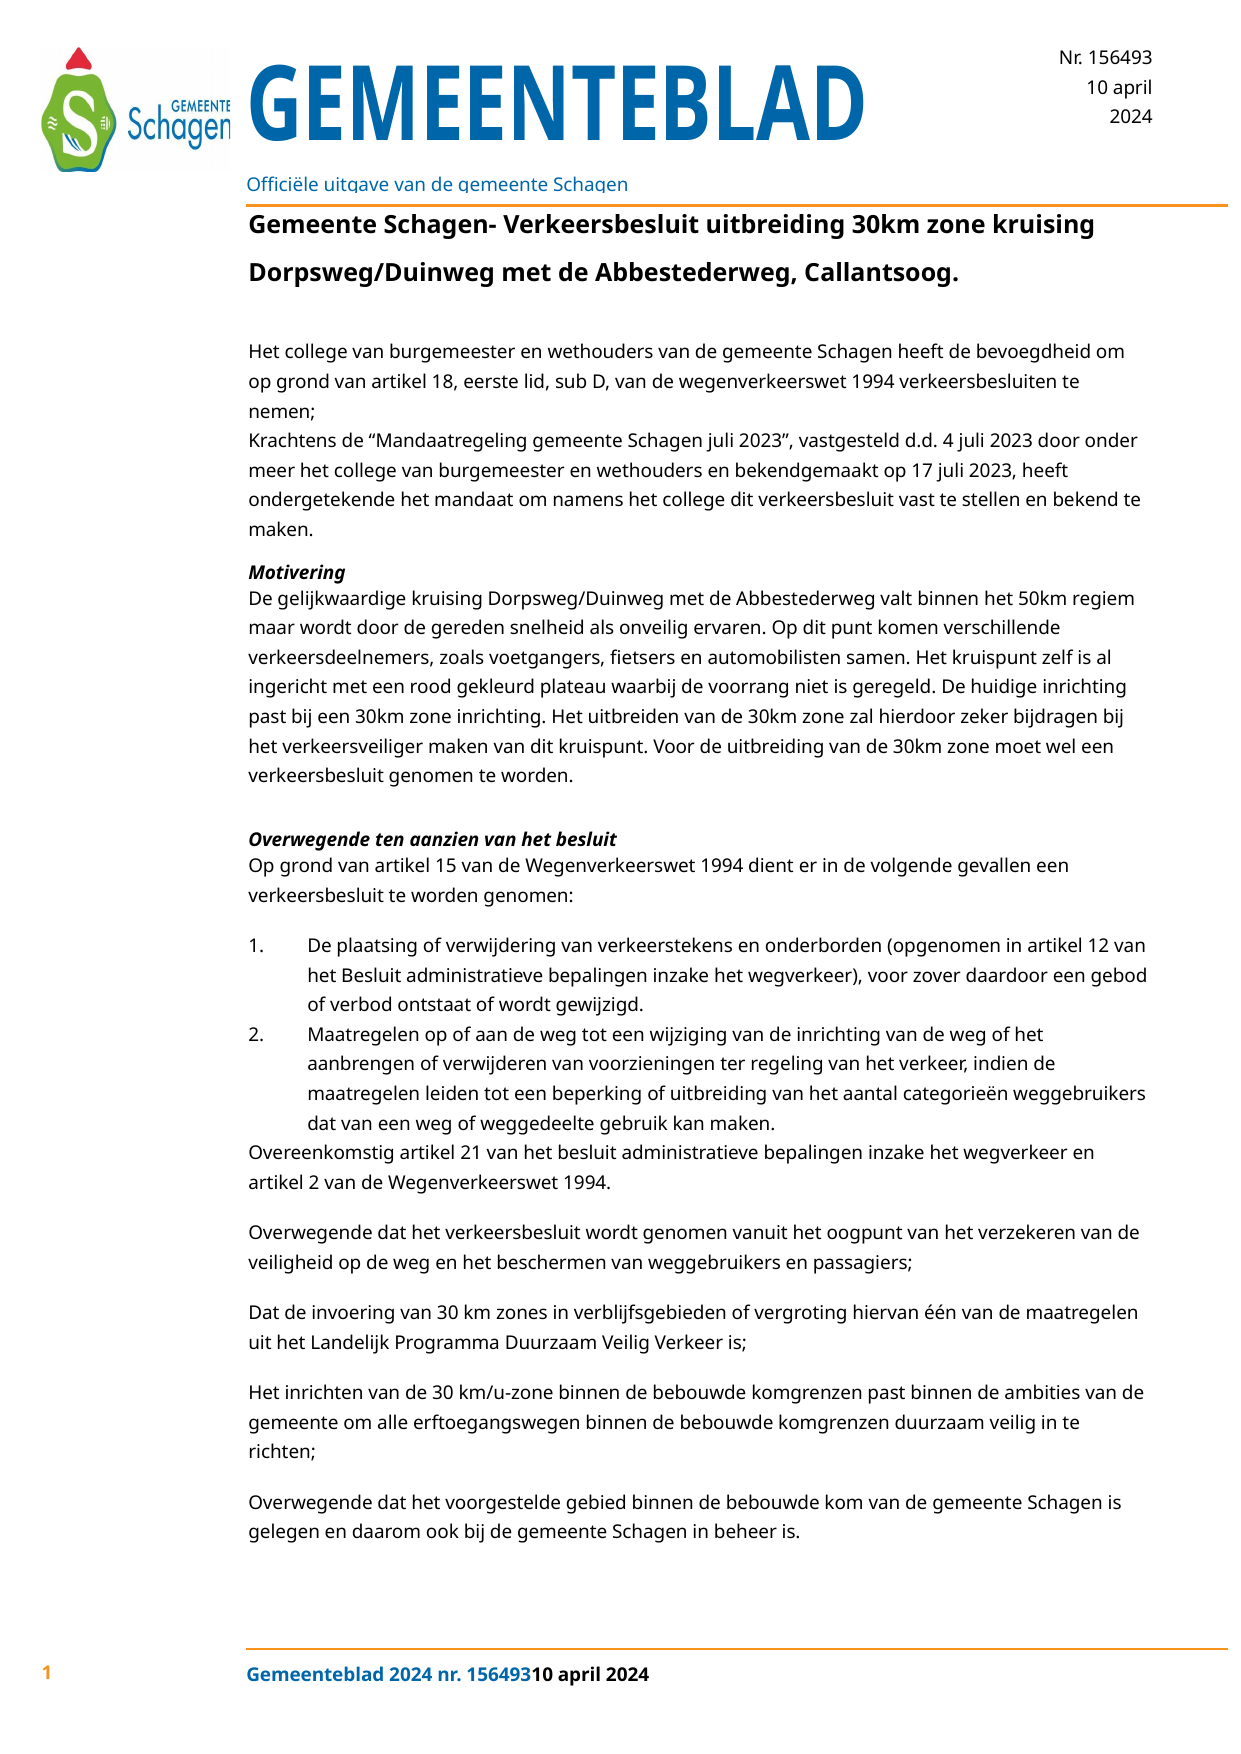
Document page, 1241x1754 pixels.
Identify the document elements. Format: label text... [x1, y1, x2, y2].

text Motivering [248, 559, 1152, 585]
picture [41, 47, 231, 172]
text Krachtens de “Mandaatregeling gemeente Schagen juli 2023”, vastgesteld d.d. 4 juli 2023 door onder meer het college van burgemeester en wethouders en bekendgemaakt op 17 juli 2023, heeft ondergetekende het mandaat om namens het college dit verkeersbesluit vast te stellen en bekend te maken. [248, 427, 1152, 542]
list De plaatsing of verwijdering van verkeerstekens en onderborden (opgenomen in artikel 12 van het Besluit administratieve bepalingen inzake het wegverkeer), voor zover daardoor een gebod of verbod ontstaat of wordt gewijzigd. [248, 932, 1152, 1017]
text Overeenkomstig artikel 21 van het besluit administratieve bepalingen inzake het wegverkeer en artikel 2 van de Wegenverkeerswet 1994. [248, 1139, 1152, 1194]
text Overwegende dat het voorgestelde gebied binnen de bebouwde kom van de gemeente Schagen is gelegen en daarom ook bij de gemeente Schagen in beheer is. [248, 1489, 1152, 1544]
text Overwegende dat het verkeersbesluit wordt genomen vanuit het oogpunt van het verzekeren van de veiligheid op de weg en het beschermen van weggebruikers en passagiers; [248, 1219, 1152, 1274]
text Het inrichten van de 30 km/u-zone binnen de bebouwde komgrenzen past binnen de ambities van de gemeente om alle erftoegangswegen binnen de bebouwde komgrenzen duurzaam veilig in te richten; [248, 1379, 1152, 1464]
text Het college van burgemeester en wethouders van de gemeente Schagen heeft de bevoegdheid om op grond van artikel 18, eerste lid, sub D, van de wegenverkeerswet 1994 verkeersbesluiten te nemen; [248, 339, 1152, 423]
text Gemeente Schagen- Verkeersbesluit uitbreiding 30km zone kruising Dorpsweg/Duinweg met de Abbestederweg, Callantsoog. [248, 207, 1152, 288]
text Dat de invoering van 30 km zones in verblijfsgebieden of vergroting hiervan één van de maatregelen uit het Landelijk Programma Duurzaam Veilig Verkeer is; [248, 1299, 1152, 1354]
text Overwegende ten aanzien van het besluit [248, 826, 1152, 852]
list Maatregelen op of aan de weg tot een wijziging van de inrichting van de weg of het aanbrengen of verwijderen van voorzieningen ter regeling van het verkeer, indien de maatregelen leiden tot een beperking of uitbreiding van het aantal categorieën weggebruikers dat van een weg of weggedeelte gebruik kan maken. [248, 1021, 1152, 1135]
text De gelijkwaardige kruising Dorpsweg/Duinweg met de Abbestederweg valt binnen het 50km regiem maar wordt door de gereden snelheid als onveilig ervaren. Op dit punt komen verschillende verkeersdeelnemers, zoals voetgangers, fietsers en automobilisten samen. Het kruispunt zelf is al ingericht met een rood gekleurd plateau waarbij de voorrang niet is geregeld. De huidige inrichting past bij een 30km zone inrichting. Het uitbreiden van de 30km zone zal hierdoor zeker bijdragen bij het verkeersveiliger maken van dit kruispunt. Voor de uitbreiding van de 30km zone moet wel een verkeersbesluit genomen te worden. [248, 585, 1152, 788]
text Op grond van artikel 15 van de Wegenverkeerswet 1994 dient er in de volgende gevallen een verkeersbesluit te worden genomen: [248, 852, 1152, 907]
